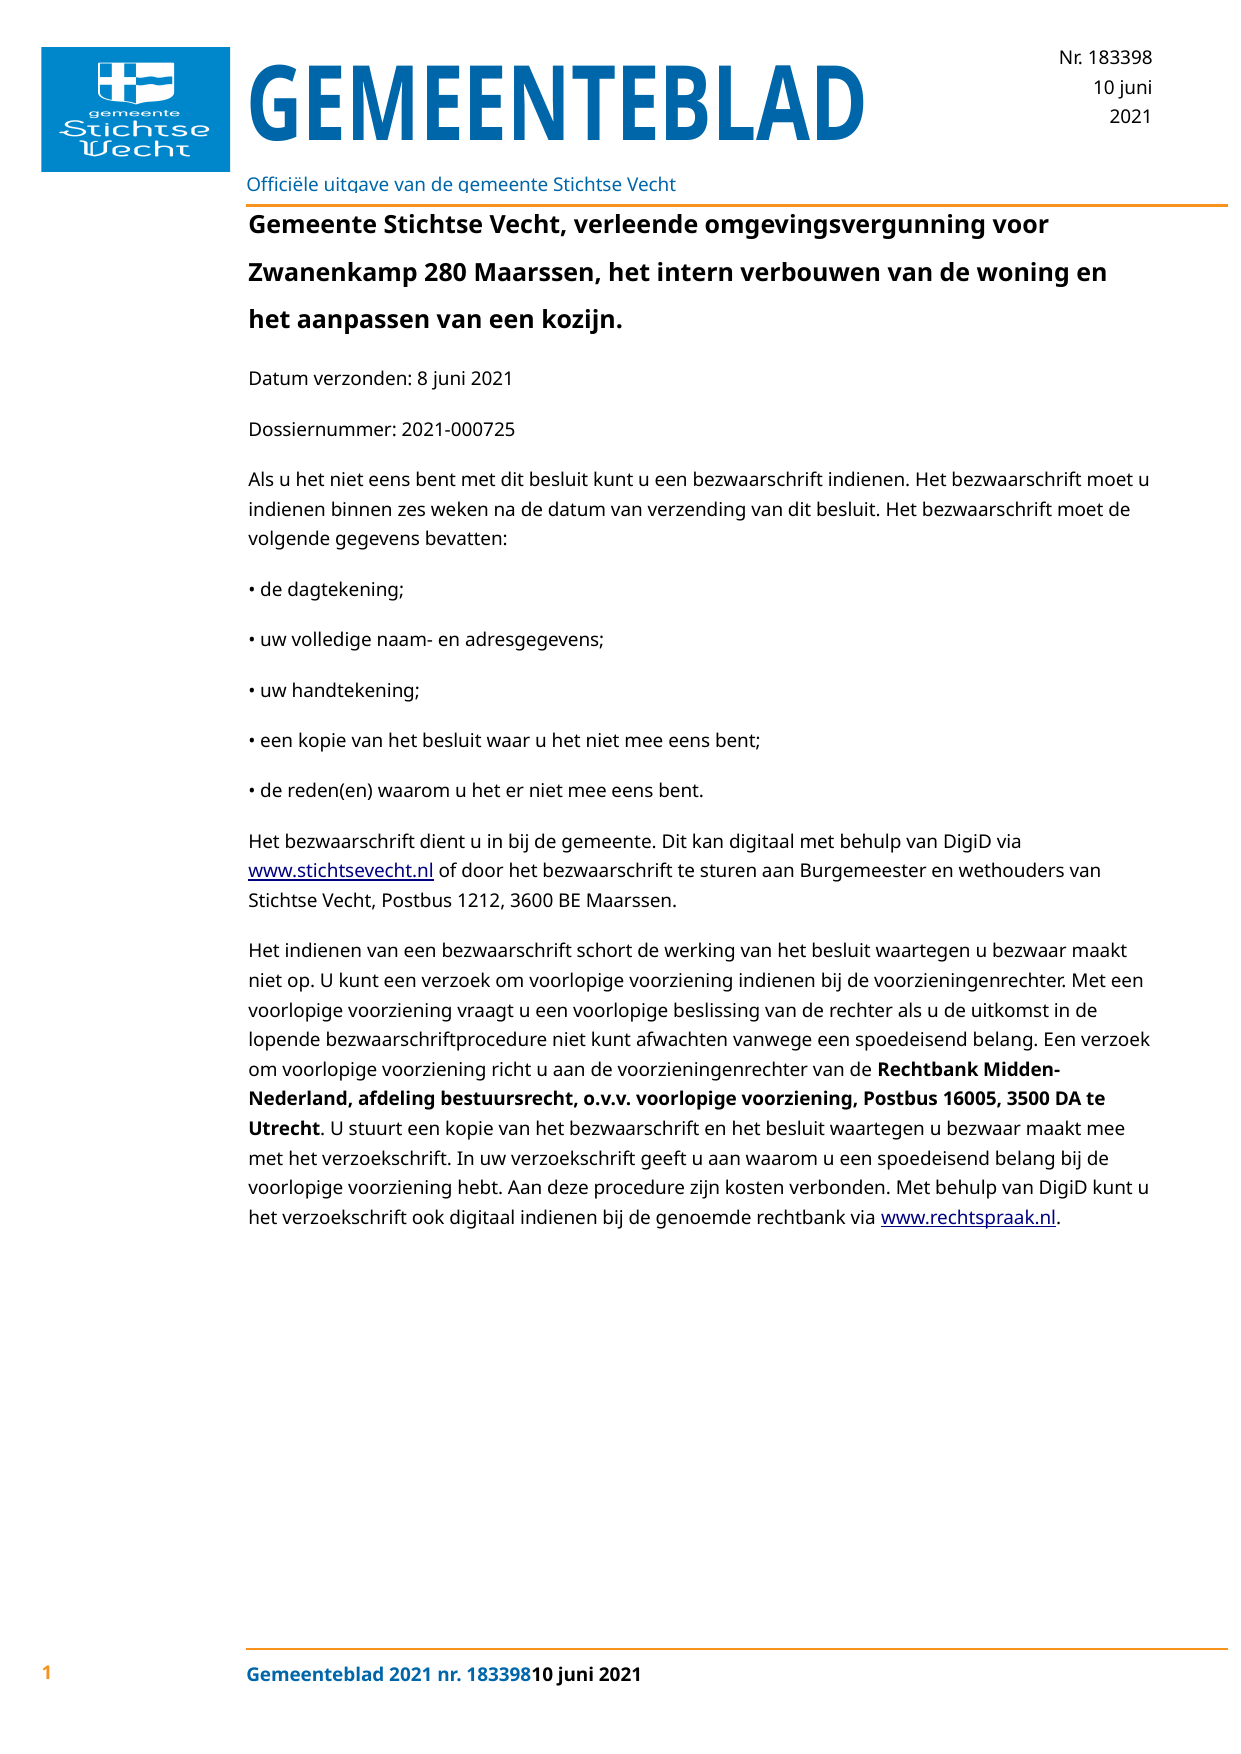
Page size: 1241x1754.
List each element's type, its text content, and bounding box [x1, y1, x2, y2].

text • uw handtekening; [248, 677, 1152, 702]
text • uw volledige naam- en adresgegevens; [248, 626, 1152, 652]
text Het indienen van een bezwaarschrift schort de werking van het besluit waartegen u bezwaar maakt niet op. U kunt een verzoek om voorlopige voorziening indienen bij de voorzieningenrechter. Met een voorlopige voorziening vraagt u een voorlopige beslissing van de rechter als u de uitkomst in de lopende bezwaarschriftprocedure niet kunt afwachten vanwege een spoedeisend belang. Een verzoek om voorlopige voorziening richt u aan de voorzieningenrechter van de Rechtbank Midden-Nederland, afdeling bestuursrecht, o.v.v. voorlopige voorziening, Postbus 16005, 3500 DA te Utrecht. U stuurt een kopie van het bezwaarschrift en het besluit waartegen u bezwaar maakt mee met het verzoekschrift. In uw verzoekschrift geeft u aan waarom u een spoedeisend belang bij de voorlopige voorziening hebt. Aan deze procedure zijn kosten verbonden. Met behulp van DigiD kunt u het verzoekschrift ook digitaal indienen bij de genoemde rechtbank via www.rechtspraak.nl. [248, 938, 1152, 1229]
picture [99, 63, 135, 101]
text Datum verzonden: 8 juni 2021 [248, 366, 1152, 391]
text • een kopie van het besluit waar u het niet mee eens bent; [248, 727, 1152, 753]
text • de dagtekening; [248, 576, 1152, 602]
text Dossiernummer: 2021-000725 [248, 416, 1152, 442]
text Als u het niet eens bent met dit besluit kunt u een bezwaarschrift indienen. Het bezwaarschrift moet u indienen binnen zes weken na de datum van verzending van dit besluit. Het bezwaarschrift moet de volgende gegevens bevatten: [248, 466, 1152, 551]
text Het bezwaarschrift dient u in bij de gemeente. Dit kan digitaal met behulp van DigiD via www.stichtsevecht.nl of door het bezwaarschrift te sturen aan Burgemeester en wethouders van Stichtse Vecht, Postbus 1212, 3600 BE Maarssen. [248, 828, 1152, 913]
picture [137, 63, 174, 103]
text Gemeente Stichtse Vecht, verleende omgevingsvergunning voor Zwanenkamp 280 Maarssen, het intern verbouwen van de woning en het aanpassen van een kozijn. [248, 207, 1152, 336]
text • de reden(en) waarom u het er niet mee eens bent. [248, 778, 1152, 803]
